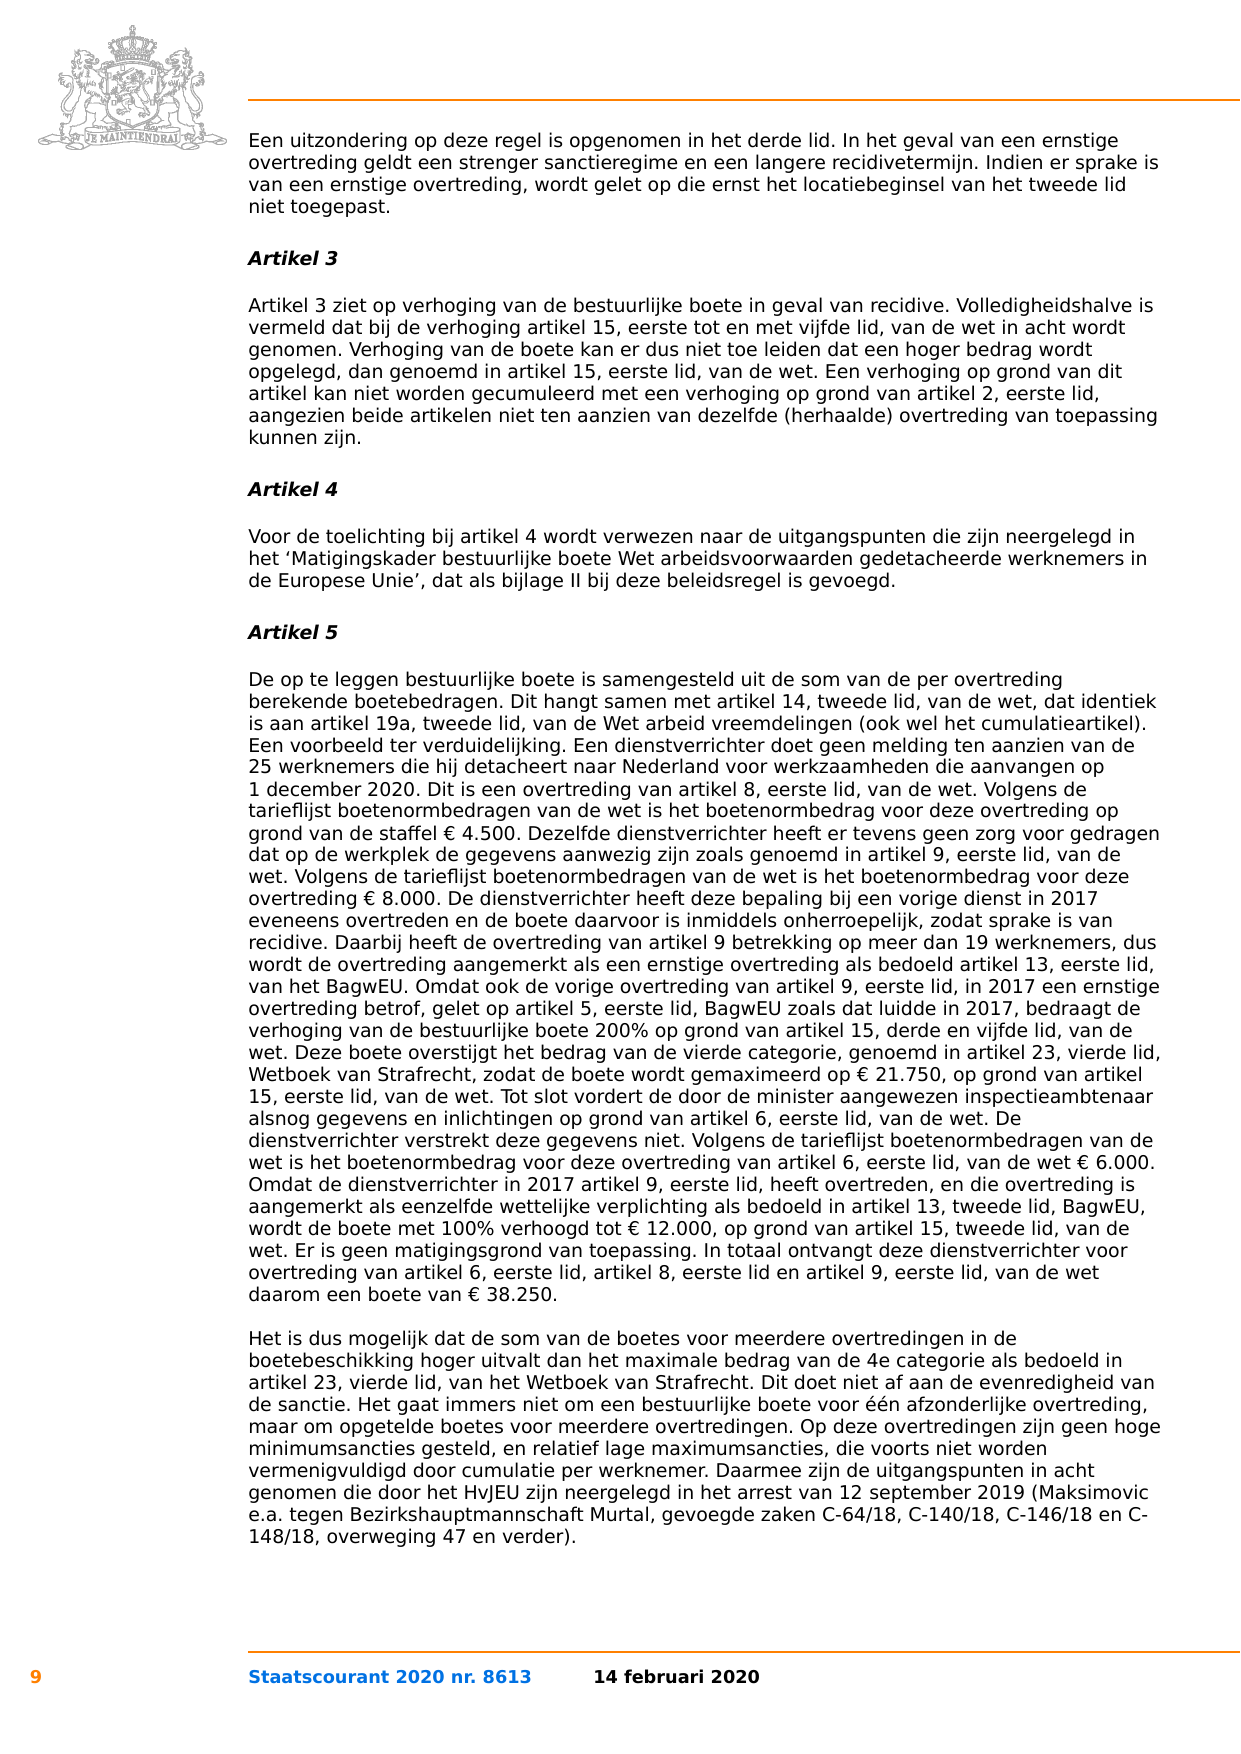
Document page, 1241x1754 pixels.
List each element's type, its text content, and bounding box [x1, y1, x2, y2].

text De op te leggen bestuurlijke boete is samengesteld uit de som van de per overtreding berekende boetebedragen. Dit hangt samen met artikel 14, tweede lid, van de wet, dat identiek is aan artikel 19a, tweede lid, van de Wet arbeid vreemdelingen (ook wel het cumulatieartikel). [248, 668, 1163, 734]
text Voor de toelichting bij artikel 4 wordt verwezen naar de uitgangspunten die zijn neergelegd in het ‘Matigingskader bestuurlijke boete Wet arbeidsvoorwaarden gedetacheerde werknemers in de Europese Unie’, dat als bijlage II bij deze beleidsregel is gevoegd. [248, 526, 1163, 592]
text Een uitzondering op deze regel is opgenomen in het derde lid. In het geval van een ernstige overtreding geldt een strenger sanctieregime en een langere recidivetermijn. Indien er sprake is van een ernstige overtreding, wordt gelet op die ernst het locatiebeginsel van het tweede lid niet toegepast. [248, 130, 1163, 218]
subtitle Artikel 4 [248, 479, 1163, 501]
subtitle Artikel 5 [248, 622, 1163, 643]
subtitle Artikel 3 [248, 248, 1163, 270]
text Artikel 3 ziet op verhoging van de bestuurlijke boete in geval van recidive. Volledigheidshalve is vermeld dat bij de verhoging artikel 15, eerste tot en met vijfde lid, van de wet in acht wordt genomen. Verhoging van de boete kan er dus niet toe leiden dat een hoger bedrag wordt opgelegd, dan genoemd in artikel 15, eerste lid, van de wet. Een verhoging op grond van dit artikel kan niet worden gecumuleerd met een verhoging op grond van artikel 2, eerste lid, aangezien beide artikelen niet ten aanzien van dezelfde (herhaalde) overtreding van toepassing kunnen zijn. [248, 295, 1163, 449]
text Een voorbeeld ter verduidelijking. Een dienstverrichter doet geen melding ten aanzien van de 25 werknemers die hij detacheert naar Nederland voor werkzaamheden die aanvangen op 1 december 2020. Dit is een overtreding van artikel 8, eerste lid, van de wet. Volgens de tarieflijst boetenormbedragen van de wet is het boetenormbedrag voor deze overtreding op grond van de staffel € 4.500. Dezelfde dienstverrichter heeft er tevens geen zorg voor gedragen dat op de werkplek de gegevens aanwezig zijn zoals genoemd in artikel 9, eerste lid, van de wet. Volgens de tarieflijst boetenormbedragen van de wet is het boetenormbedrag voor deze overtreding € 8.000. De dienstverrichter heeft deze bepaling bij een vorige dienst in 2017 eveneens overtreden en de boete daarvoor is inmiddels onherroepelijk, zodat sprake is van recidive. Daarbij heeft de overtreding van artikel 9 betrekking op meer dan 19 werknemers, dus wordt de overtreding aangemerkt als een ernstige overtreding als bedoeld artikel 13, eerste lid, van het BagwEU. Omdat ook de vorige overtreding van artikel 9, eerste lid, in 2017 een ernstige overtreding betrof, gelet op artikel 5, eerste lid, BagwEU zoals dat luidde in 2017, bedraagt de verhoging van de bestuurlijke boete 200% op grond van artikel 15, derde en vijfde lid, van de wet. Deze boete overstijgt het bedrag van de vierde categorie, genoemd in artikel 23, vierde lid, Wetboek van Strafrecht, zodat de boete wordt gemaximeerd op € 21.750, op grond van artikel 15, eerste lid, van de wet. Tot slot vordert de door de minister aangewezen inspectieambtenaar alsnog gegevens en inlichtingen op grond van artikel 6, eerste lid, van de wet. De dienstverrichter verstrekt deze gegevens niet. Volgens de tarieflijst boetenormbedragen van de wet is het boetenormbedrag voor deze overtreding van artikel 6, eerste lid, van de wet € 6.000. Omdat de dienstverrichter in 2017 artikel 9, eerste lid, heeft overtreden, en die overtreding is aangemerkt als eenzelfde wettelijke verplichting als bedoeld in artikel 13, tweede lid, BagwEU, wordt de boete met 100% verhoogd tot € 12.000, op grond van artikel 15, tweede lid, van de wet. Er is geen matigingsgrond van toepassing. In totaal ontvangt deze dienstverrichter voor overtreding van artikel 6, eerste lid, artikel 8, eerste lid en artikel 9, eerste lid, van de wet daarom een boete van € 38.250. [248, 734, 1163, 1306]
text Het is dus mogelijk dat de som van de boetes voor meerdere overtredingen in de boetebeschikking hoger uitvalt dan het maximale bedrag van de 4e categorie als bedoeld in artikel 23, vierde lid, van het Wetboek van Strafrecht. Dit doet niet af aan de evenredigheid van de sanctie. Het gaat immers niet om een bestuurlijke boete voor één afzonderlijke overtreding, maar om opgetelde boetes voor meerdere overtredingen. Op deze overtredingen zijn geen hoge minimumsancties gesteld, en relatief lage maximumsancties, die voorts niet worden vermenigvuldigd door cumulatie per werknemer. Daarmee zijn de uitgangspunten in acht genomen die door het HvJEU zijn neergelegd in het arrest van 12 september 2019 (Maksimovic e.a. tegen Bezirkshauptmannschaft Murtal, gevoegde zaken C-64/18, C-140/18, C-146/18 en C-148/18, overweging 47 en verder). [248, 1328, 1163, 1548]
picture [38, 25, 227, 150]
